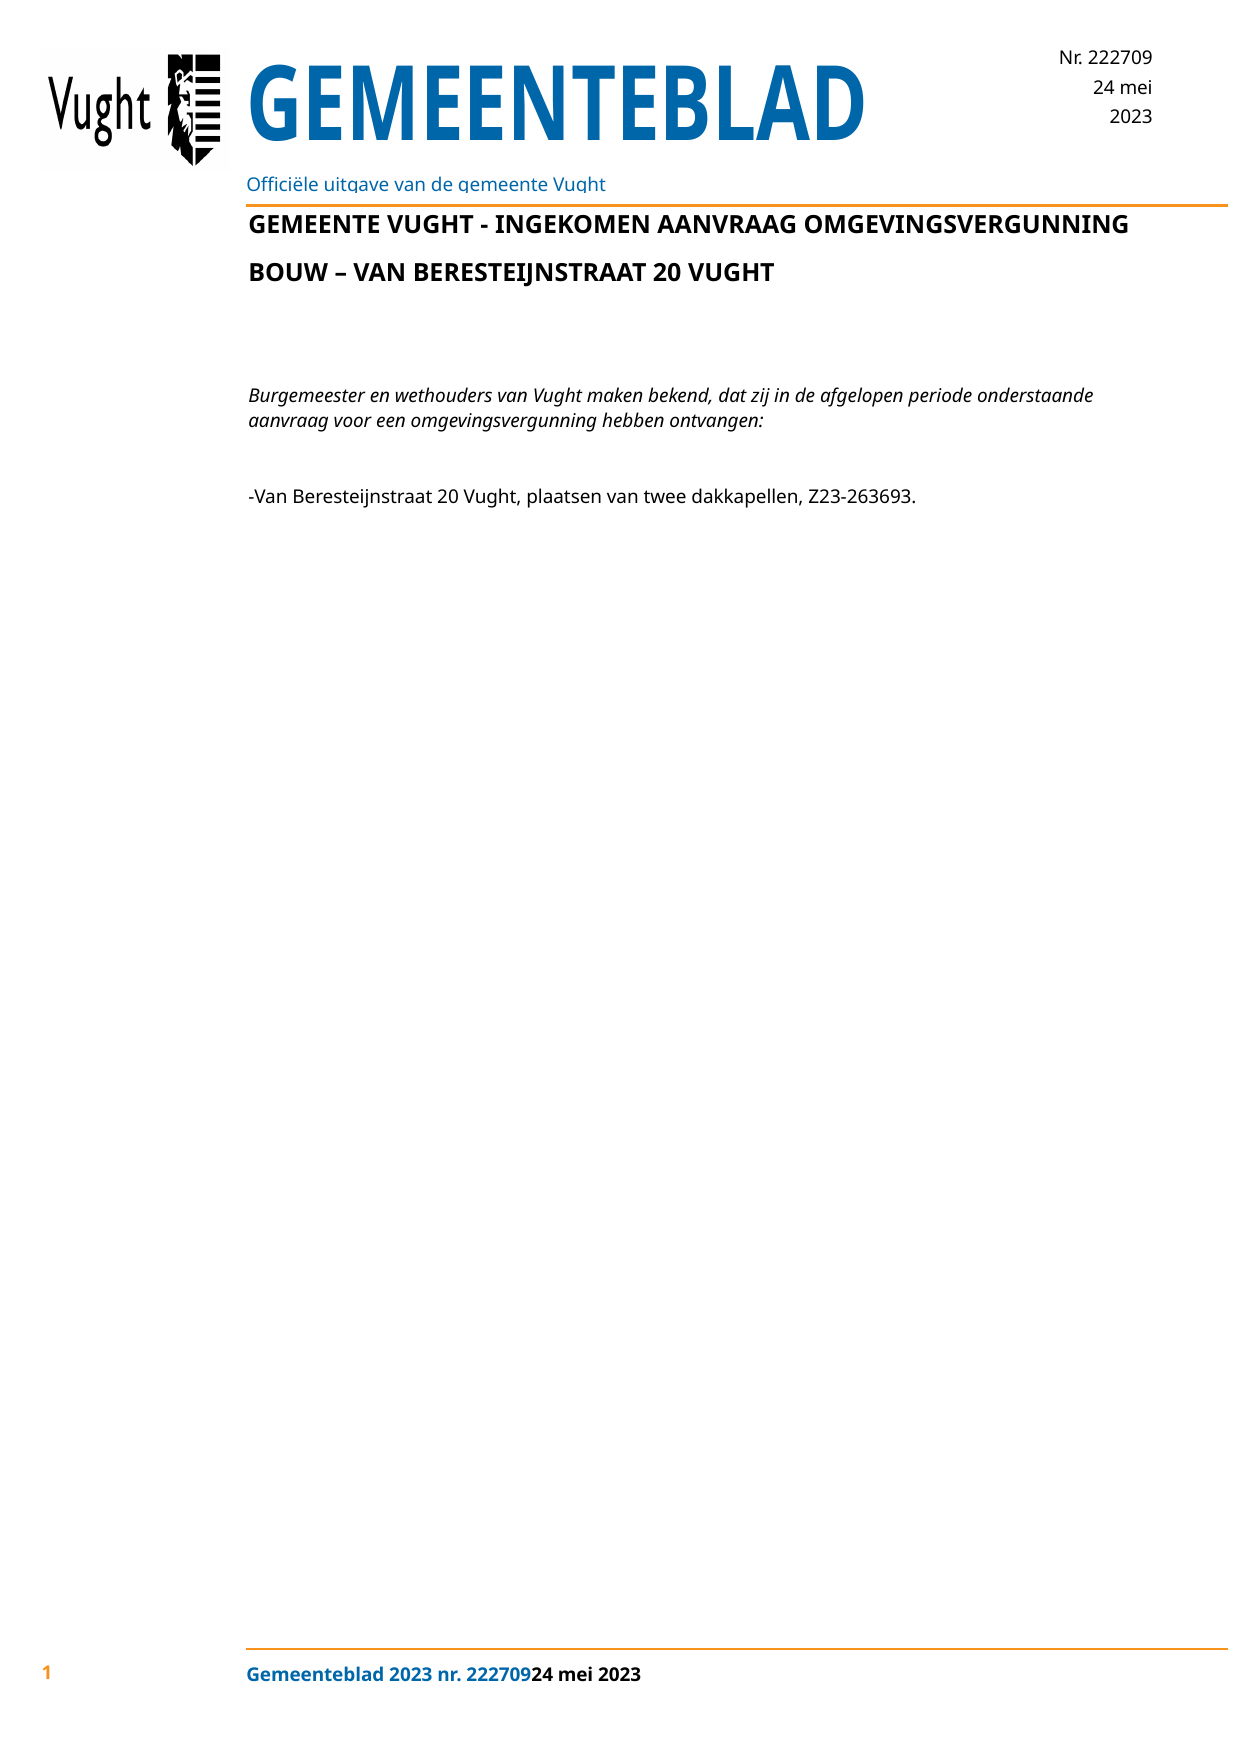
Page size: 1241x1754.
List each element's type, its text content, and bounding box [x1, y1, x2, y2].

text -Van Beresteijnstraat 20 Vught, plaatsen van twee dakkapellen, Z23-263693. [248, 484, 1152, 509]
text GEMEENTE VUGHT - INGEKOMEN AANVRAAG OMGEVINGSVERGUNNING BOUW – VAN BERESTEIJNSTRAAT 20 VUGHT [248, 207, 1152, 288]
picture [41, 47, 231, 172]
text Burgemeester en wethouders van Vught maken bekend, dat zij in de afgelopen periode onderstaande aanvraag voor een omgevingsvergunning hebben ontvangen: [248, 382, 1152, 433]
